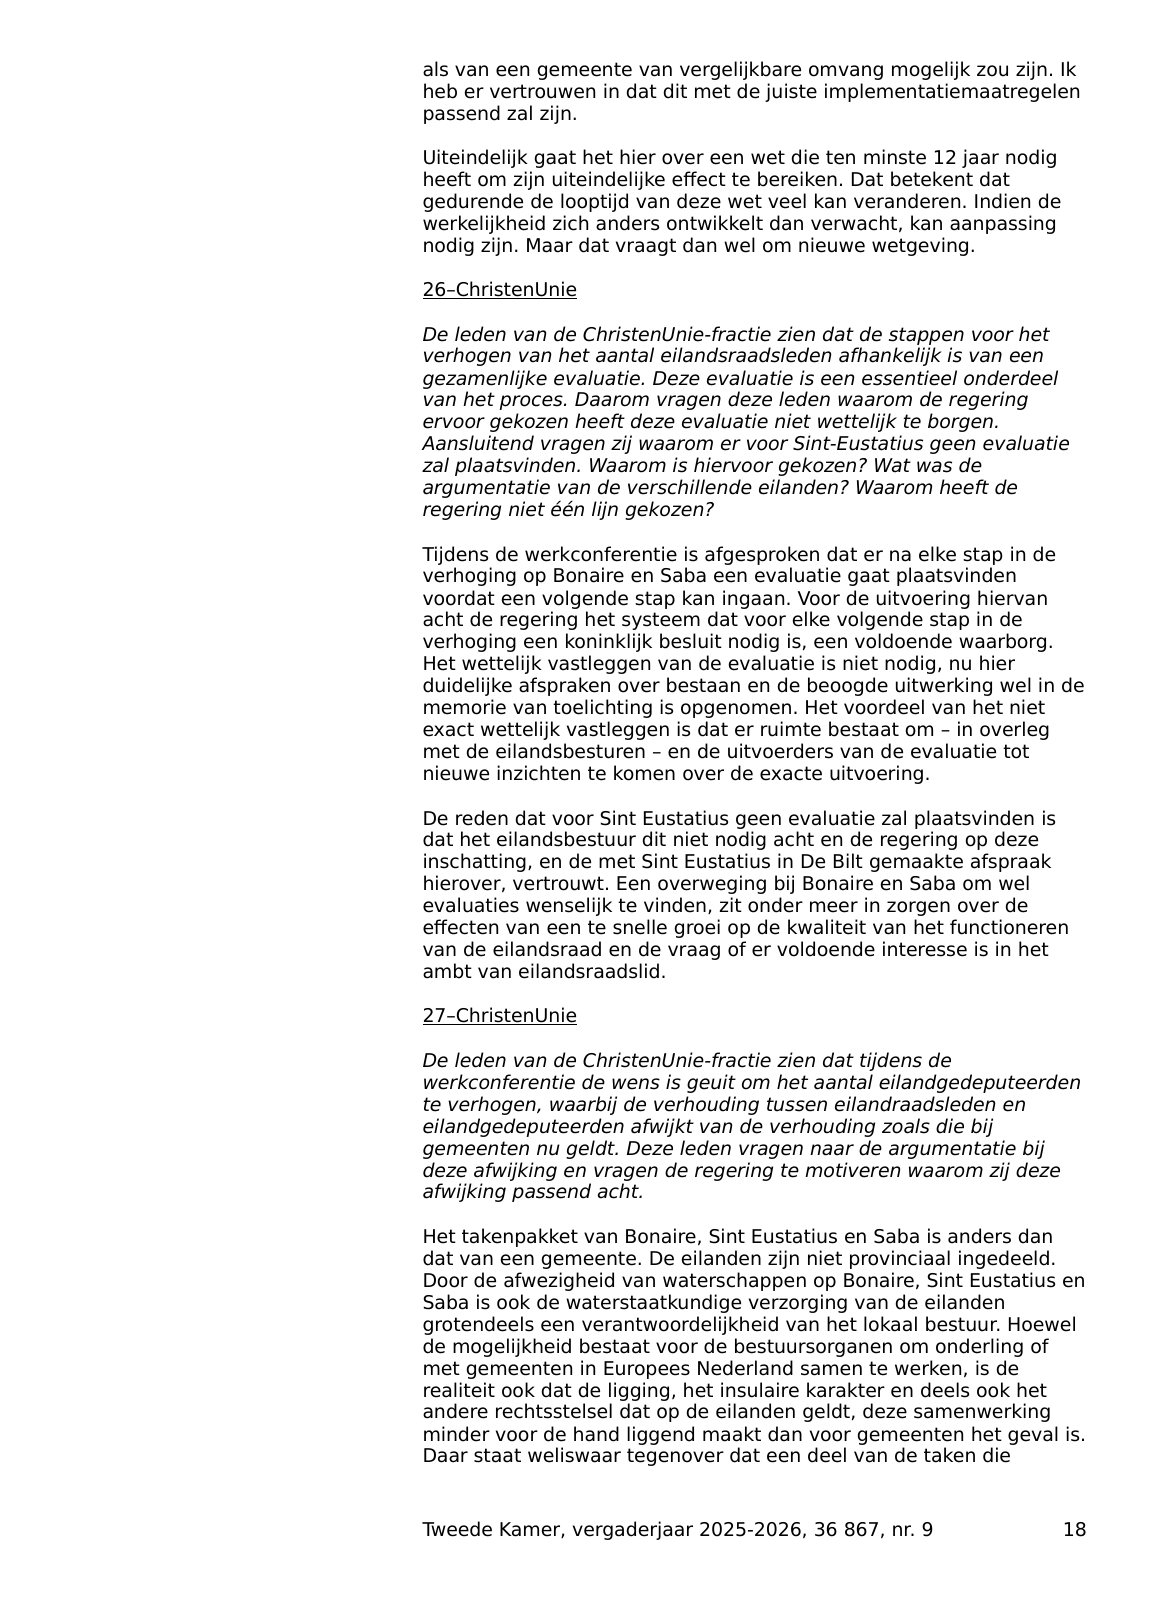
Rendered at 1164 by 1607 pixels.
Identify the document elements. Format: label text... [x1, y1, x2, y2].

text De leden van de ChristenUnie-fractie zien dat tijdens de werkconferentie de wens is geuit om het aantal eilandgedeputeerden te verhogen, waarbij de verhouding tussen eilandraadsleden en eilandgedeputeerden afwijkt van de verhouding zoals die bij gemeenten nu geldt. Deze leden vragen naar de argumentatie bij deze afwijking en vragen de regering te motiveren waarom zij deze afwijking passend acht. [422, 1049, 1087, 1203]
text De reden dat voor Sint Eustatius geen evaluatie zal plaatsvinden is dat het eilandsbestuur dit niet nodig acht en de regering op deze inschatting, en de met Sint Eustatius in De Bilt gemaakte afspraak hierover, vertrouwt. Een overweging bij Bonaire en Saba om wel evaluaties wenselijk te vinden, zit onder meer in zorgen over de effecten van een te snelle groei op de kwaliteit van het functioneren van de eilandsraad en de vraag of er voldoende interesse is in het ambt van eilandsraadslid. [422, 807, 1087, 983]
subtitle 27–ChristenUnie [422, 1005, 1087, 1027]
subtitle 26–ChristenUnie [422, 279, 1087, 301]
text als van een gemeente van vergelijkbare omvang mogelijk zou zijn. Ik heb er vertrouwen in dat dit met de juiste implementatiemaatregelen passend zal zijn. [422, 59, 1087, 125]
text Tijdens de werkconferentie is afgesproken dat er na elke stap in de verhoging op Bonaire en Saba een evaluatie gaat plaatsvinden voordat een volgende stap kan ingaan. Voor de uitvoering hiervan acht de regering het systeem dat voor elke volgende stap in de verhoging een koninklijk besluit nodig is, een voldoende waarborg. Het wettelijk vastleggen van de evaluatie is niet nodig, nu hier duidelijke afspraken over bestaan en de beoogde uitwerking wel in de memorie van toelichting is opgenomen. Het voordeel van het niet exact wettelijk vastleggen is dat er ruimte bestaat om – in overleg met de eilandsbesturen – en de uitvoerders van de evaluatie tot nieuwe inzichten te komen over de exacte uitvoering. [422, 543, 1087, 785]
text De leden van de ChristenUnie-fractie zien dat de stappen voor het verhogen van het aantal eilandsraadsleden afhankelijk is van een gezamenlijke evaluatie. Deze evaluatie is een essentieel onderdeel van het proces. Daarom vragen deze leden waarom de regering ervoor gekozen heeft deze evaluatie niet wettelijk te borgen. Aansluitend vragen zij waarom er voor Sint-Eustatius geen evaluatie zal plaatsvinden. Waarom is hiervoor gekozen? Wat was de argumentatie van de verschillende eilanden? Waarom heeft de regering niet één lijn gekozen? [422, 323, 1087, 521]
text Uiteindelijk gaat het hier over een wet die ten minste 12 jaar nodig heeft om zijn uiteindelijke effect te bereiken. Dat betekent dat gedurende de looptijd van deze wet veel kan veranderen. Indien de werkelijkheid zich anders ontwikkelt dan verwacht, kan aanpassing nodig zijn. Maar dat vraagt dan wel om nieuwe wetgeving. [422, 147, 1087, 257]
text Het takenpakket van Bonaire, Sint Eustatius en Saba is anders dan dat van een gemeente. De eilanden zijn niet provinciaal ingedeeld. Door de afwezigheid van waterschappen op Bonaire, Sint Eustatius en Saba is ook de waterstaatkundige verzorging van de eilanden grotendeels een verantwoordelijkheid van het lokaal bestuur. Hoewel de mogelijkheid bestaat voor de bestuursorganen om onderling of met gemeenten in Europees Nederland samen te werken, is de realiteit ook dat de ligging, het insulaire karakter en deels ook het andere rechtsstelsel dat op de eilanden geldt, deze samenwerking minder voor de hand liggend maakt dan voor gemeenten het geval is. Daar staat weliswaar tegenover dat een deel van de taken die [422, 1226, 1087, 1467]
